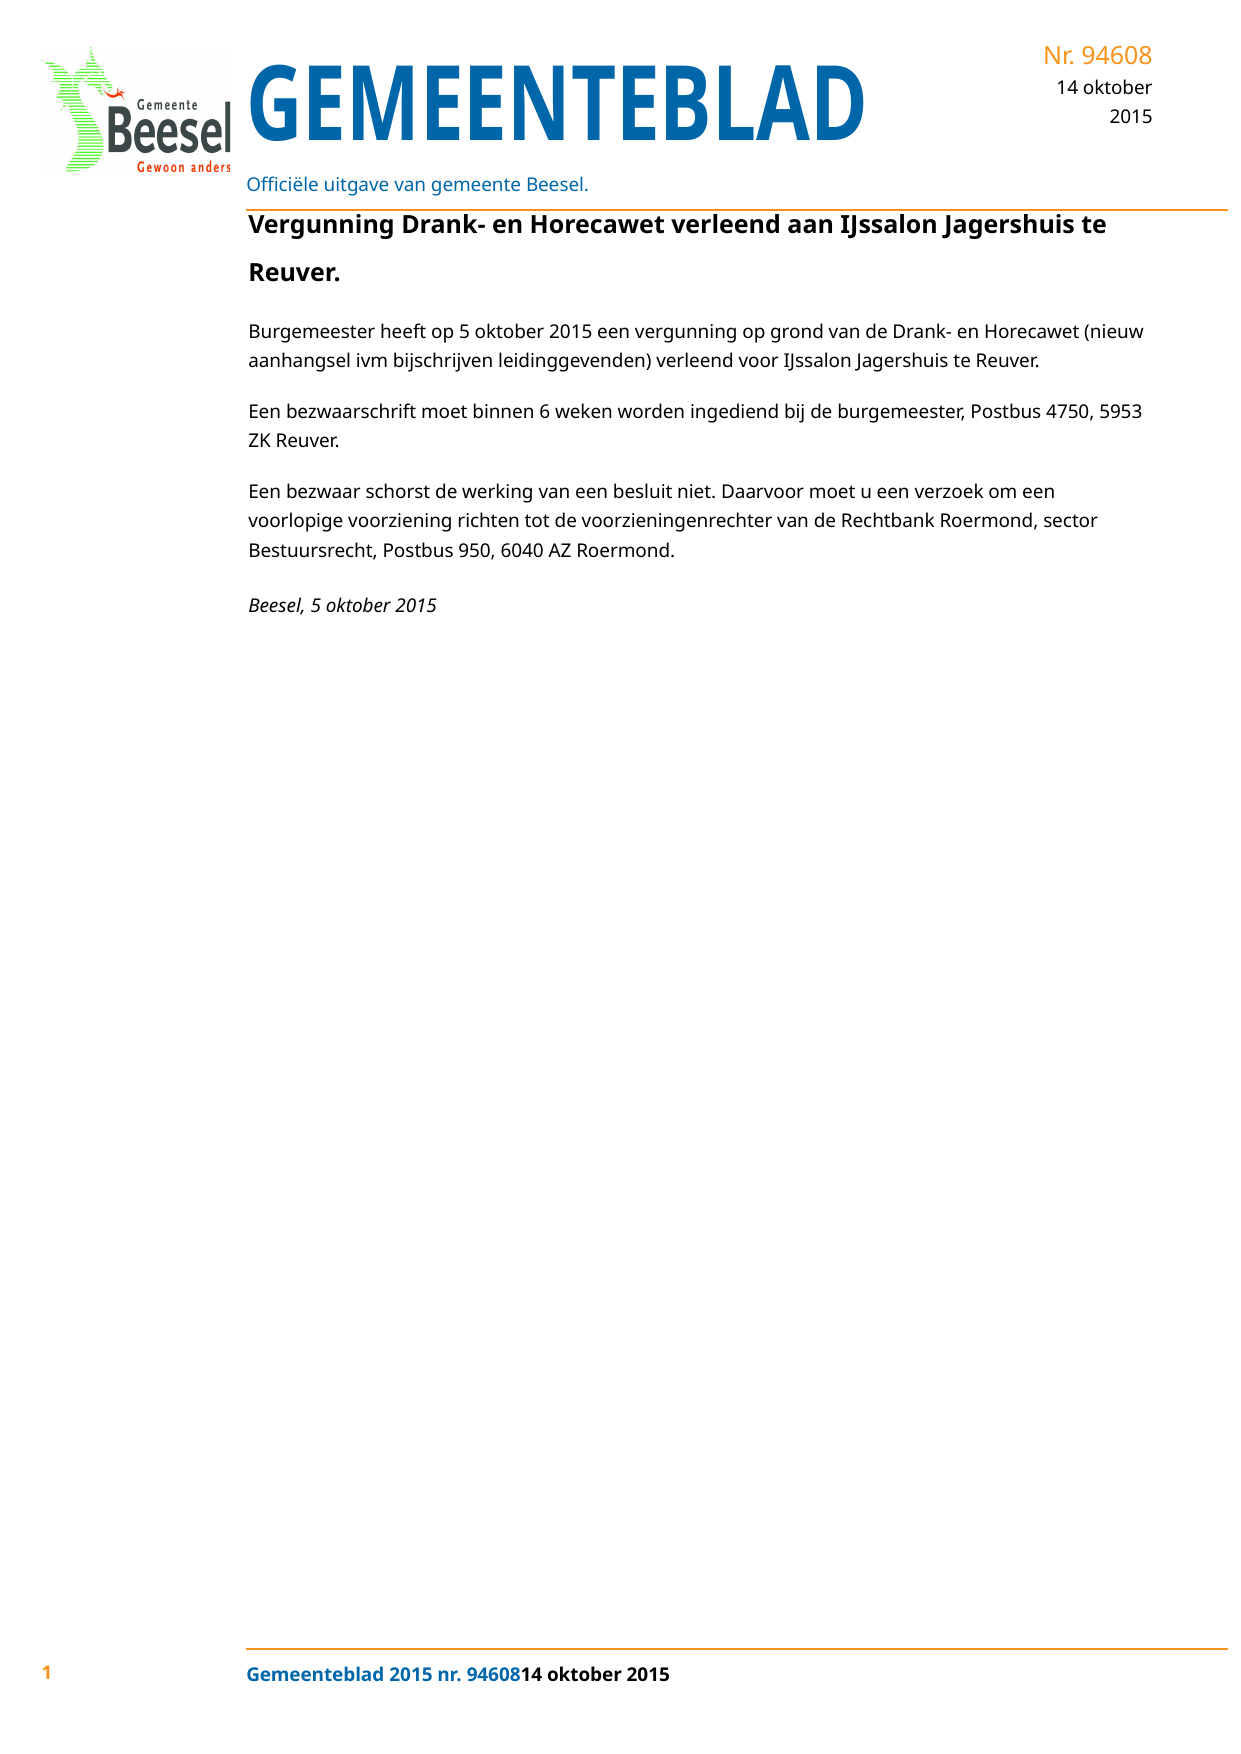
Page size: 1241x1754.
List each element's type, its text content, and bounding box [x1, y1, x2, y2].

text Burgemeester heeft op 5 oktober 2015 een vergunning op grond van de Drank- en Horecawet (nieuw aanhangsel ivm bijschrijven leidinggevenden) verleend voor IJssalon Jagershuis te Reuver. [248, 318, 1152, 373]
picture [41, 47, 231, 172]
text Een bezwaarschrift moet binnen 6 weken worden ingediend bij de burgemeester, Postbus 4750, 5953 ZK Reuver. [248, 398, 1152, 453]
text Vergunning Drank- en Horecawet verleend aan IJssalon Jagershuis te Reuver. [248, 211, 1152, 288]
text Beesel, 5 oktober 2015 [248, 592, 1152, 618]
text Een bezwaar schorst de werking van een besluit niet. Daarvoor moet u een verzoek om een voorlopige voorziening richten tot de voorzieningenrechter van de Rechtbank Roermond, sector Bestuursrecht, Postbus 950, 6040 AZ Roermond. [248, 478, 1152, 563]
